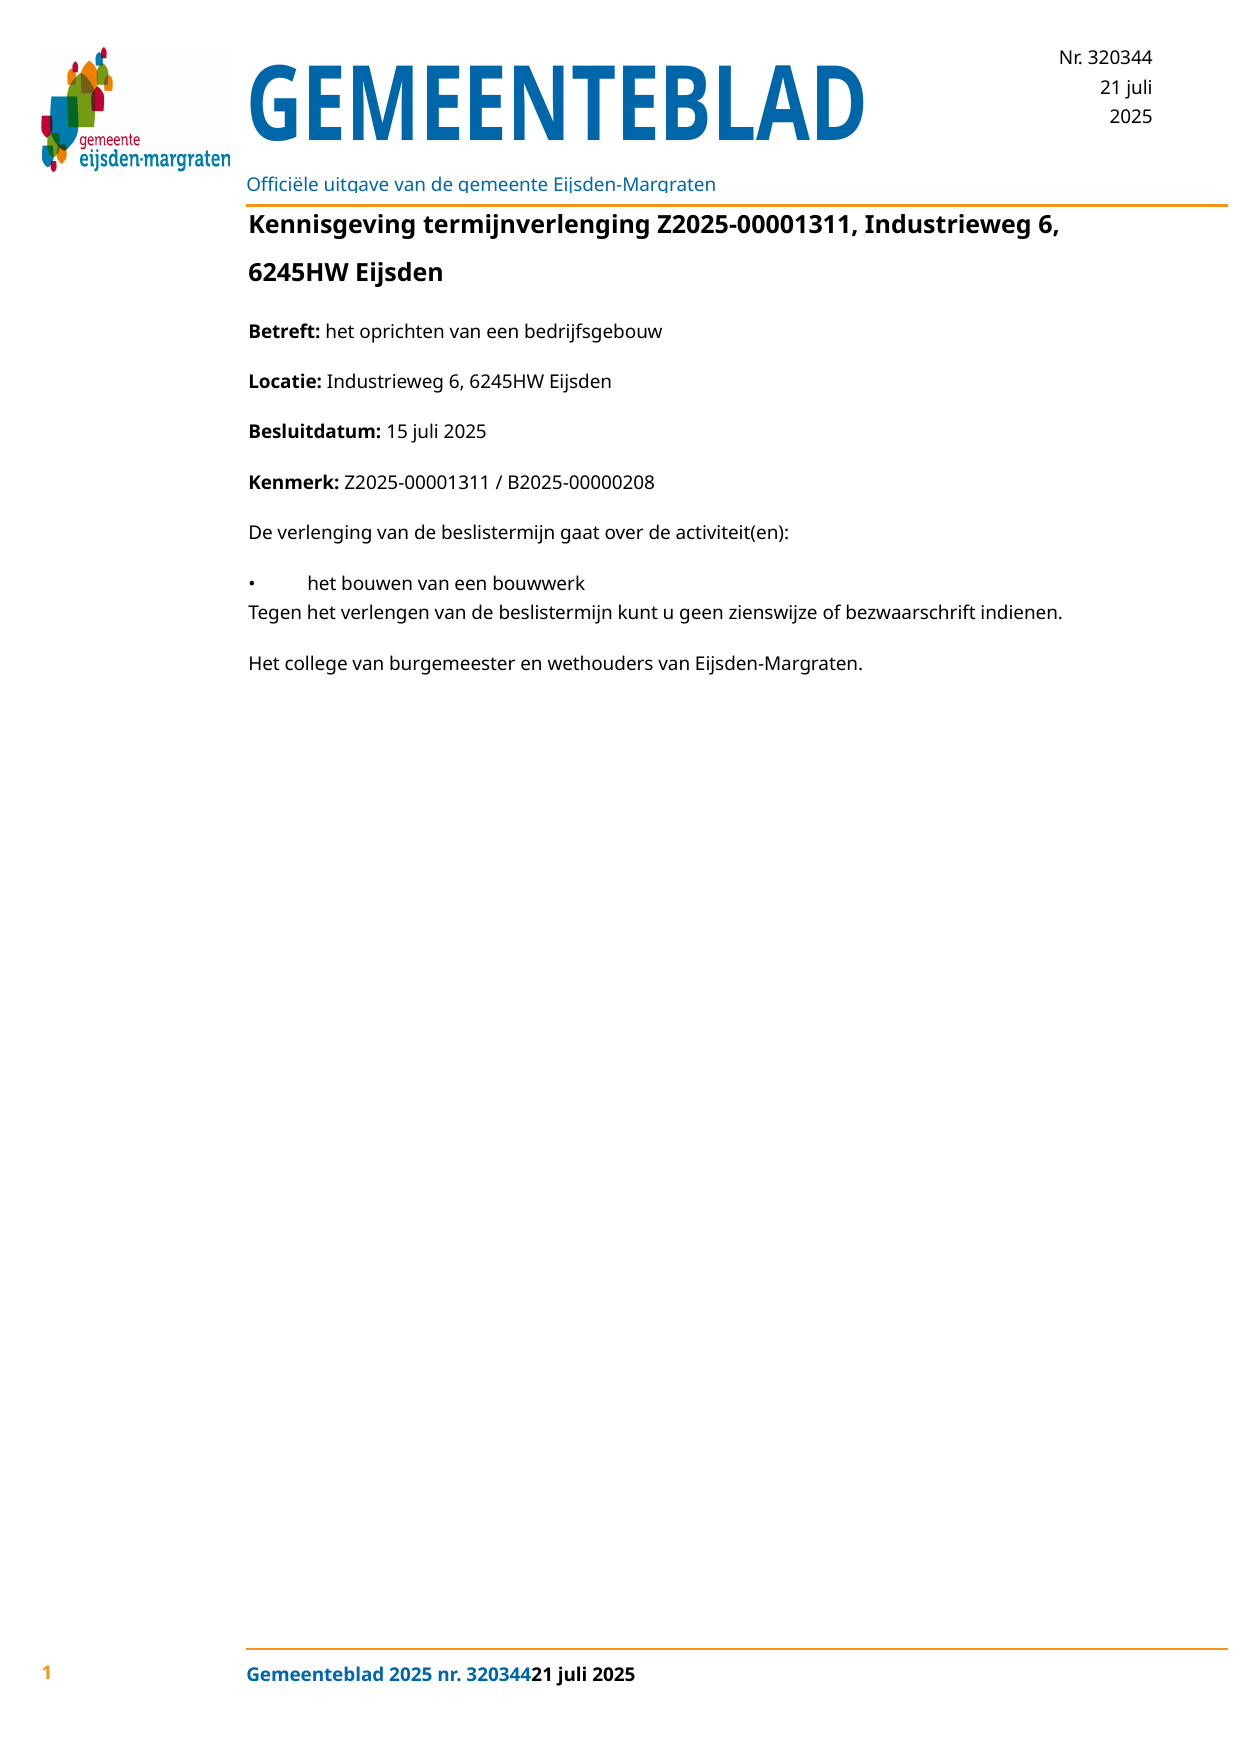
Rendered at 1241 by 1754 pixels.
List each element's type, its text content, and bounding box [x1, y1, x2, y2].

text Betreft: het oprichten van een bedrijfsgebouw [248, 318, 1152, 344]
picture [41, 47, 231, 172]
text Locatie: Industrieweg 6, 6245HW Eijsden [248, 368, 1152, 394]
text De verlenging van de beslistermijn gaat over de activiteit(en): [248, 519, 1152, 545]
text Kenmerk: Z2025-00001311 / B2025-00000208 [248, 469, 1152, 495]
text Besluitdatum: 15 juli 2025 [248, 419, 1152, 444]
text Het college van burgemeester en wethouders van Eijsden-Margraten. [248, 650, 1152, 676]
text Tegen het verlengen van de beslistermijn kunt u geen zienswijze of bezwaarschrift indienen. [248, 599, 1152, 625]
text Kennisgeving termijnverlenging Z2025-00001311, Industrieweg 6, 6245HW Eijsden [248, 207, 1152, 288]
list het bouwen van een bouwwerk [248, 570, 1152, 596]
